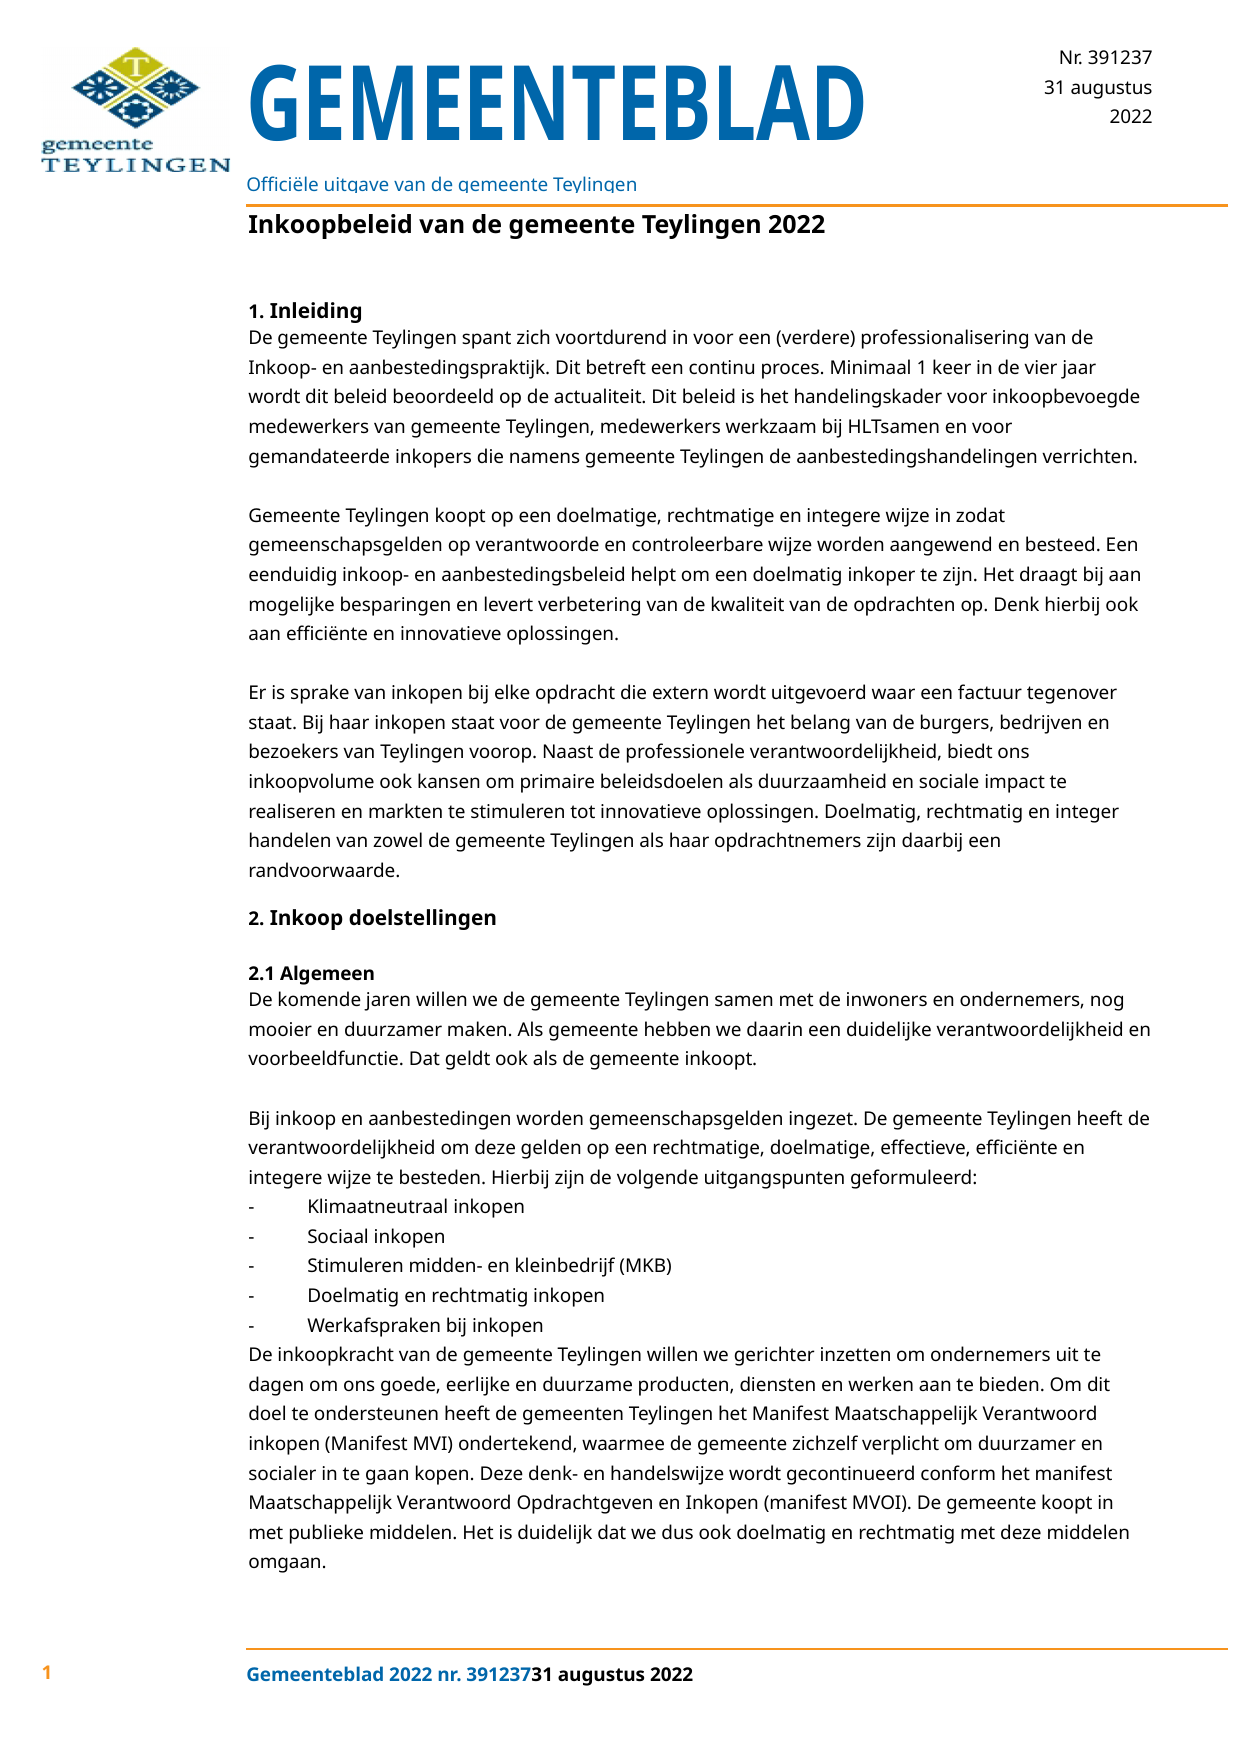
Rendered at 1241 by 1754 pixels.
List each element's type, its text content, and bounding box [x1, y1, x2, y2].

list Stimuleren midden- en kleinbedrijf (MKB) [248, 1253, 1152, 1278]
text Inkoopbeleid van de gemeente Teylingen 2022 [248, 207, 1152, 241]
picture [41, 47, 231, 172]
list Doelmatig en rechtmatig inkopen [248, 1282, 1152, 1308]
list Klimaatneutraal inkopen [248, 1193, 1152, 1219]
list Werkafspraken bij inkopen [248, 1312, 1152, 1337]
text Er is sprake van inkopen bij elke opdracht die extern wordt uitgevoerd waar een factuur tegenover staat. Bij haar inkopen staat voor de gemeente Teylingen het belang van de burgers, bedrijven en bezoekers van Teylingen voorop. Naast de professionele verantwoordelijkheid, biedt ons inkoopvolume ook kansen om primaire beleidsdoelen als duurzaamheid en sociale impact te realiseren en markten te stimuleren tot innovatieve oplossingen. Doelmatig, rechtmatig en integer handelen van zowel de gemeente Teylingen als haar opdrachtnemers zijn daarbij een randvoorwaarde. [248, 679, 1152, 883]
list Sociaal inkopen [248, 1223, 1152, 1249]
text De gemeente Teylingen spant zich voortdurend in voor een (verdere) professionalisering van de Inkoop- en aanbestedingspraktijk. Dit betreft een continu proces. Minimaal 1 keer in de vier jaar wordt dit beleid beoordeeld op de actualiteit. Dit beleid is het handelingskader voor inkoopbevoegde medewerkers van gemeente Teylingen, medewerkers werkzaam bij HLTsamen en voor gemandateerde inkopers die namens gemeente Teylingen de aanbestedingshandelingen verrichten. [248, 324, 1152, 468]
text 2. Inkoop doelstellingen [248, 903, 1152, 931]
text De komende jaren willen we de gemeente Teylingen samen met de inwoners en ondernemers, nog mooier en duurzamer maken. Als gemeente hebben we daarin een duidelijke verantwoordelijkheid en voorbeeldfunctie. Dat geldt ook als de gemeente inkoopt. [248, 986, 1152, 1071]
text 2.1 Algemeen [248, 961, 1152, 986]
text 1. Inleiding [248, 296, 1152, 324]
text De inkoopkracht van de gemeente Teylingen willen we gerichter inzetten om ondernemers uit te dagen om ons goede, eerlijke en duur­zame producten, diensten en werken aan te bieden. Om dit doel te ondersteunen heeft de gemeenten Teylingen het Manifest Maatschappelijk Verantwoord inkopen (Manifest MVI) ondertekend, waarmee de gemeente zichzelf verplicht om duurzamer en socialer in te gaan kopen. Deze denk- en handelswijze wordt gecontinueerd conform het manifest Maatschappelijk Verantwoord Opdrachtgeven en Inkopen (manifest MVOI). De gemeente koopt in met publieke middelen. Het is duidelijk dat we dus ook doelmatig en rechtmatig met deze middelen omgaan. [248, 1341, 1152, 1574]
text Bij inkoop en aanbestedingen worden gemeenschapsgelden ingezet. De gemeente Teylingen heeft de verantwoordelijkheid om deze gelden op een rechtmatige, doelmatige, effectieve, efficiënte en integere wijze te besteden. Hierbij zijn de volgende uitgangspunten geformuleerd: [248, 1105, 1152, 1189]
text Gemeente Teylingen koopt op een doelmatige, rechtmatige en integere wijze in zodat gemeenschapsgelden op verantwoorde en controleerbare wijze worden aangewend en besteed. Een eenduidig inkoop- en aanbestedingsbeleid helpt om een doelmatig inkoper te zijn. Het draagt bij aan mogelijke besparingen en levert verbetering van de kwaliteit van de opdrachten op. Denk hierbij ook aan efficiënte en innovatieve oplossingen. [248, 502, 1152, 646]
